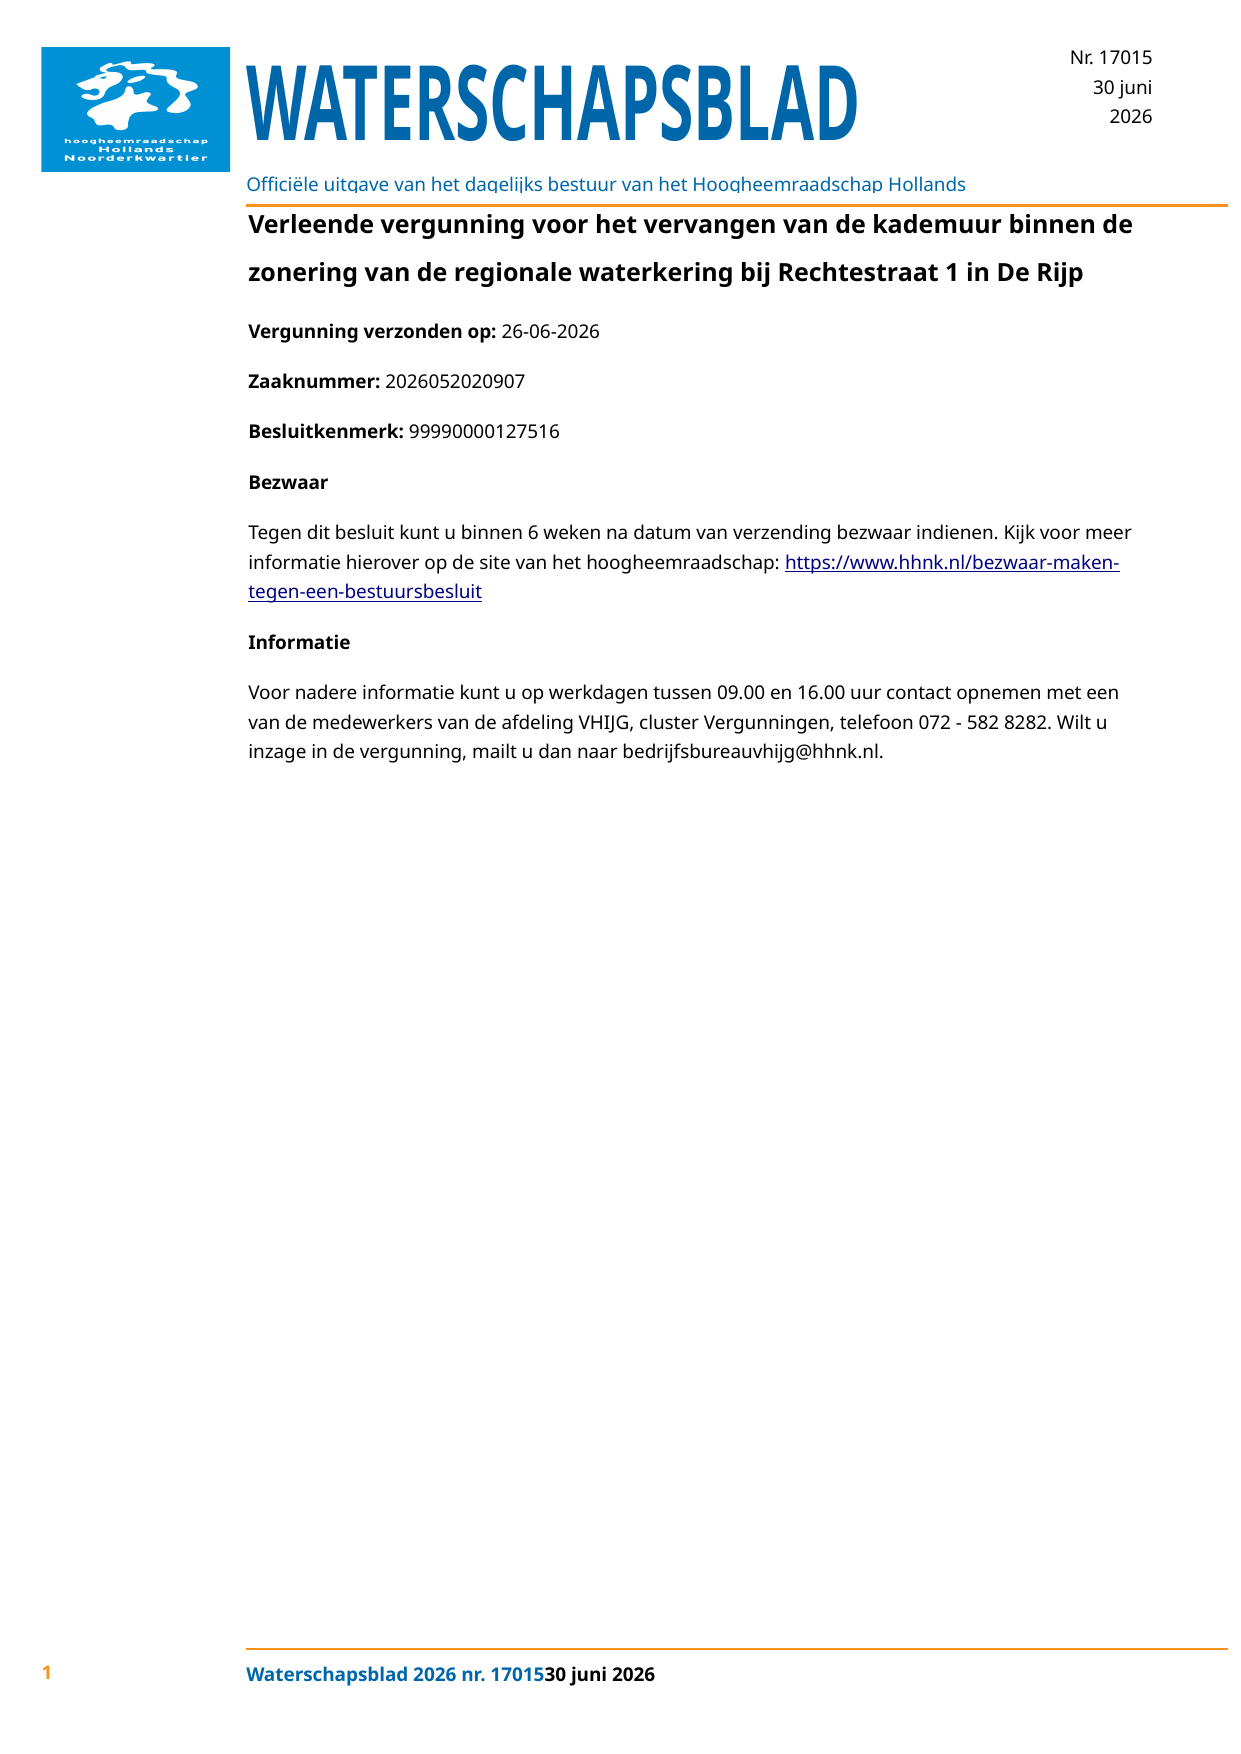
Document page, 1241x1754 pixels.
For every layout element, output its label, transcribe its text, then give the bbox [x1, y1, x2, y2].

text Tegen dit besluit kunt u binnen 6 weken na datum van verzending bezwaar indienen. Kijk voor meer informatie hierover op de site van het hoogheemraadschap: https://www.hhnk.nl/bezwaar-maken-tegen-een-bestuursbesluit [248, 519, 1152, 604]
text Verleende vergunning voor het vervangen van de kademuur binnen de zonering van de regionale waterkering bij Rechtestraat 1 in De Rijp [248, 207, 1152, 288]
text Bezwaar [248, 469, 1152, 495]
picture [88, 87, 157, 130]
text Vergunning verzonden op: 26-06-2026 [248, 318, 1152, 344]
picture [78, 64, 122, 99]
picture [118, 62, 197, 112]
text Besluitkenmerk: 99990000127516 [248, 419, 1152, 444]
text Informatie [248, 629, 1152, 655]
picture [129, 76, 144, 82]
text Zaaknummer: 2026052020907 [248, 368, 1152, 394]
text Voor nadere informatie kunt u op werkdagen tussen 09.00 en 16.00 uur contact opnemen met een van de medewerkers van de afdeling VHIJG, cluster Vergunningen, telefoon 072 - 582 8282. Wilt u inzage in de vergunning, mailt u dan naar bedrijfsbureauvhijg@hhnk.nl. [248, 679, 1152, 764]
